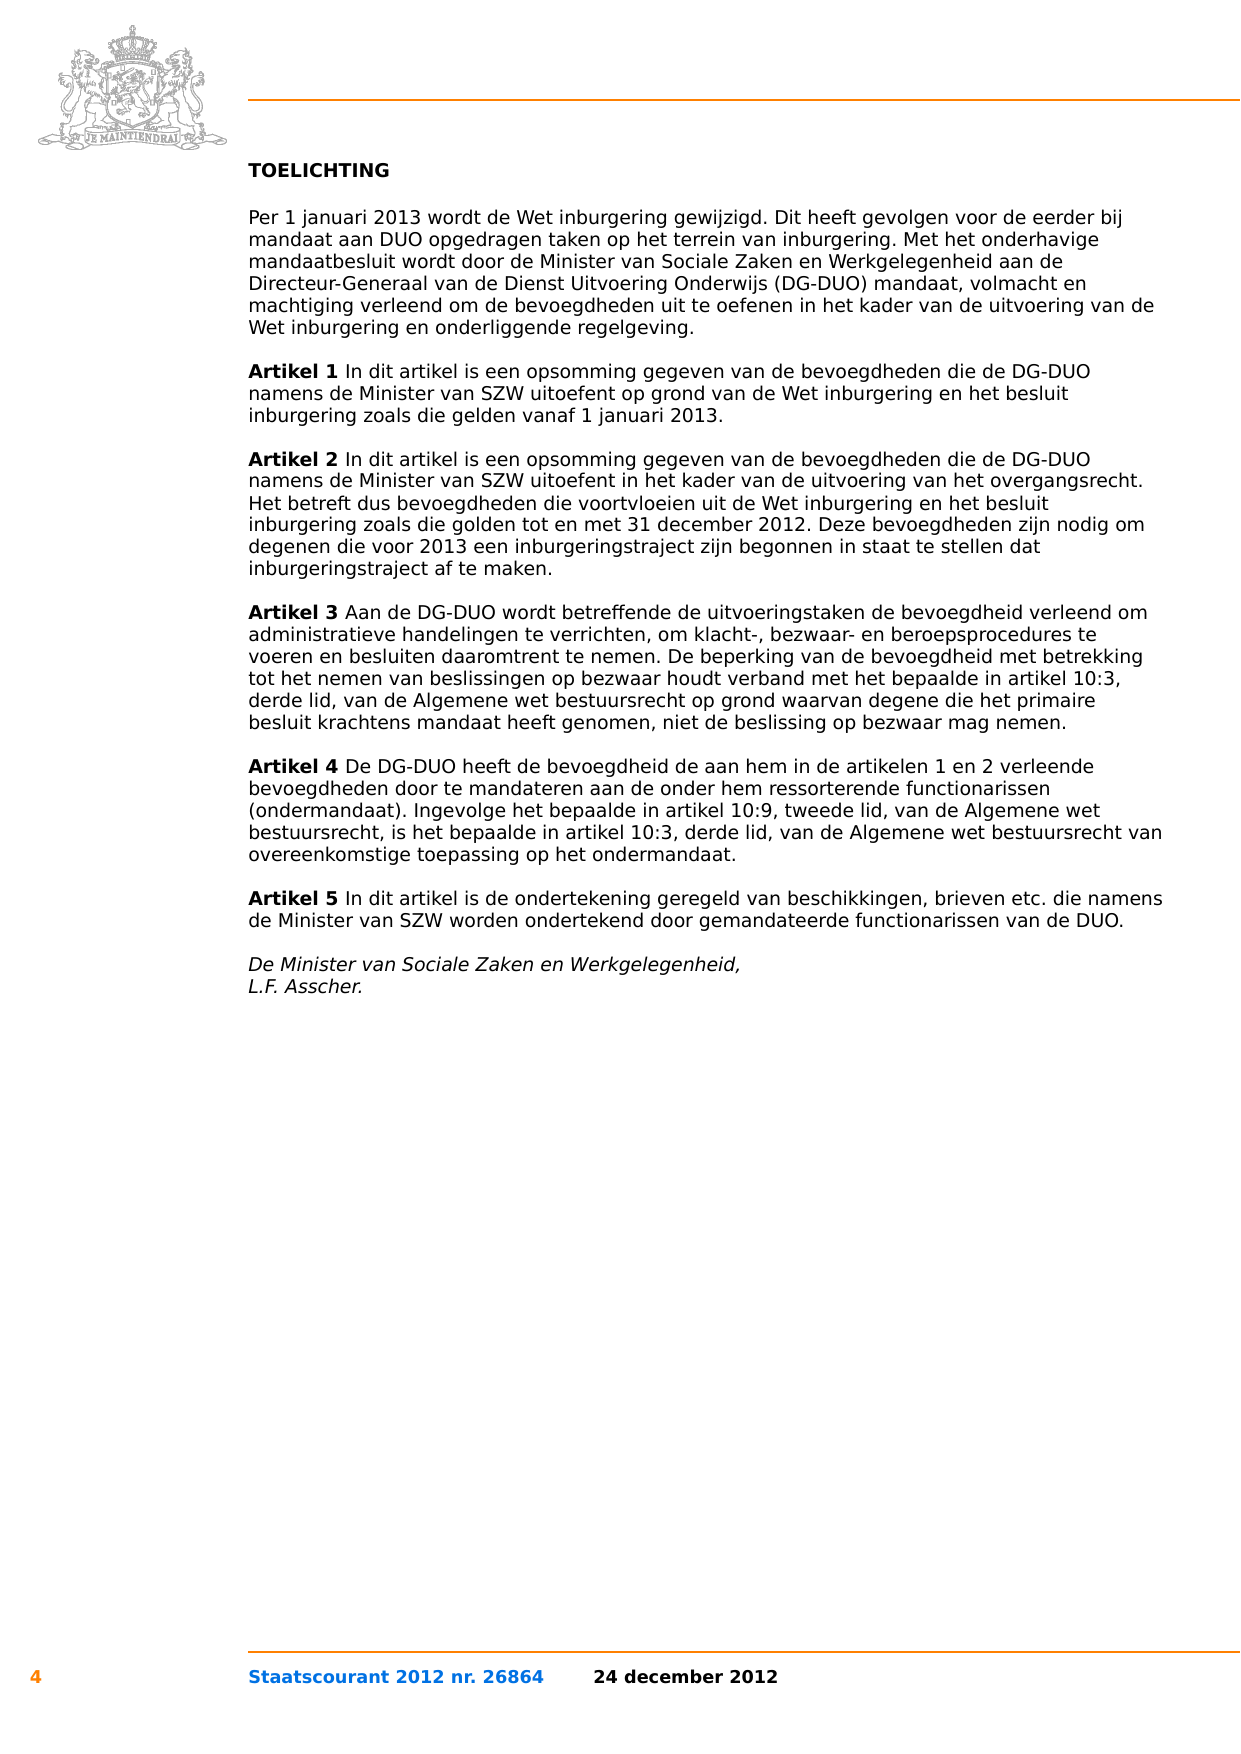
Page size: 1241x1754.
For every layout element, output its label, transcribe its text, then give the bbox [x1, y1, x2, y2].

text Per 1 januari 2013 wordt de Wet inburgering gewijzigd. Dit heeft gevolgen voor de eerder bij mandaat aan DUO opgedragen taken op het terrein van inburgering. Met het onderhavige mandaatbesluit wordt door de Minister van Sociale Zaken en Werkgelegenheid aan de Directeur-Generaal van de Dienst Uitvoering Onderwijs (DG-DUO) mandaat, volmacht en machtiging verleend om de bevoegdheden uit te oefenen in het kader van de uitvoering van de Wet inburgering en onderliggende regelgeving. [248, 207, 1163, 339]
text Artikel 3 Aan de DG-DUO wordt betreffende de uitvoeringstaken de bevoegdheid verleend om administratieve handelingen te verrichten, om klacht-, bezwaar- en beroepsprocedures te voeren en besluiten daaromtrent te nemen. De beperking van de bevoegdheid met betrekking tot het nemen van beslissingen op bezwaar houdt verband met het bepaalde in artikel 10:3, derde lid, van de Algemene wet bestuursrecht op grond waarvan degene die het primaire besluit krachtens mandaat heeft genomen, niet de beslissing op bezwaar mag nemen. [248, 602, 1163, 734]
text Artikel 1 In dit artikel is een opsomming gegeven van de bevoegdheden die de DG-DUO namens de Minister van SZW uitoefent op grond van de Wet inburgering en het besluit inburgering zoals die gelden vanaf 1 januari 2013. [248, 361, 1163, 427]
text Artikel 2 In dit artikel is een opsomming gegeven van de bevoegdheden die de DG-DUO namens de Minister van SZW uitoefent in het kader van de uitvoering van het overgangsrecht. Het betreft dus bevoegdheden die voortvloeien uit de Wet inburgering en het besluit inburgering zoals die golden tot en met 31 december 2012. Deze bevoegdheden zijn nodig om degenen die voor 2013 een inburgeringstraject zijn begonnen in staat te stellen dat inburgeringstraject af te maken. [248, 448, 1163, 580]
picture [38, 25, 227, 150]
text De Minister van Sociale Zaken en Werkgelegenheid, L.F. Asscher. [248, 953, 1163, 997]
text Artikel 4 De DG-DUO heeft de bevoegdheid de aan hem in de artikelen 1 en 2 verleende bevoegdheden door te mandateren aan de onder hem ressorterende functionarissen (ondermandaat). Ingevolge het bepaalde in artikel 10:9, tweede lid, van de Algemene wet bestuursrecht, is het bepaalde in artikel 10:3, derde lid, van de Algemene wet bestuursrecht van overeenkomstige toepassing op het ondermandaat. [248, 756, 1163, 866]
subtitle TOELICHTING [248, 160, 1163, 182]
text Artikel 5 In dit artikel is de ondertekening geregeld van beschikkingen, brieven etc. die namens de Minister van SZW worden ondertekend door gemandateerde functionarissen van de DUO. [248, 888, 1163, 932]
